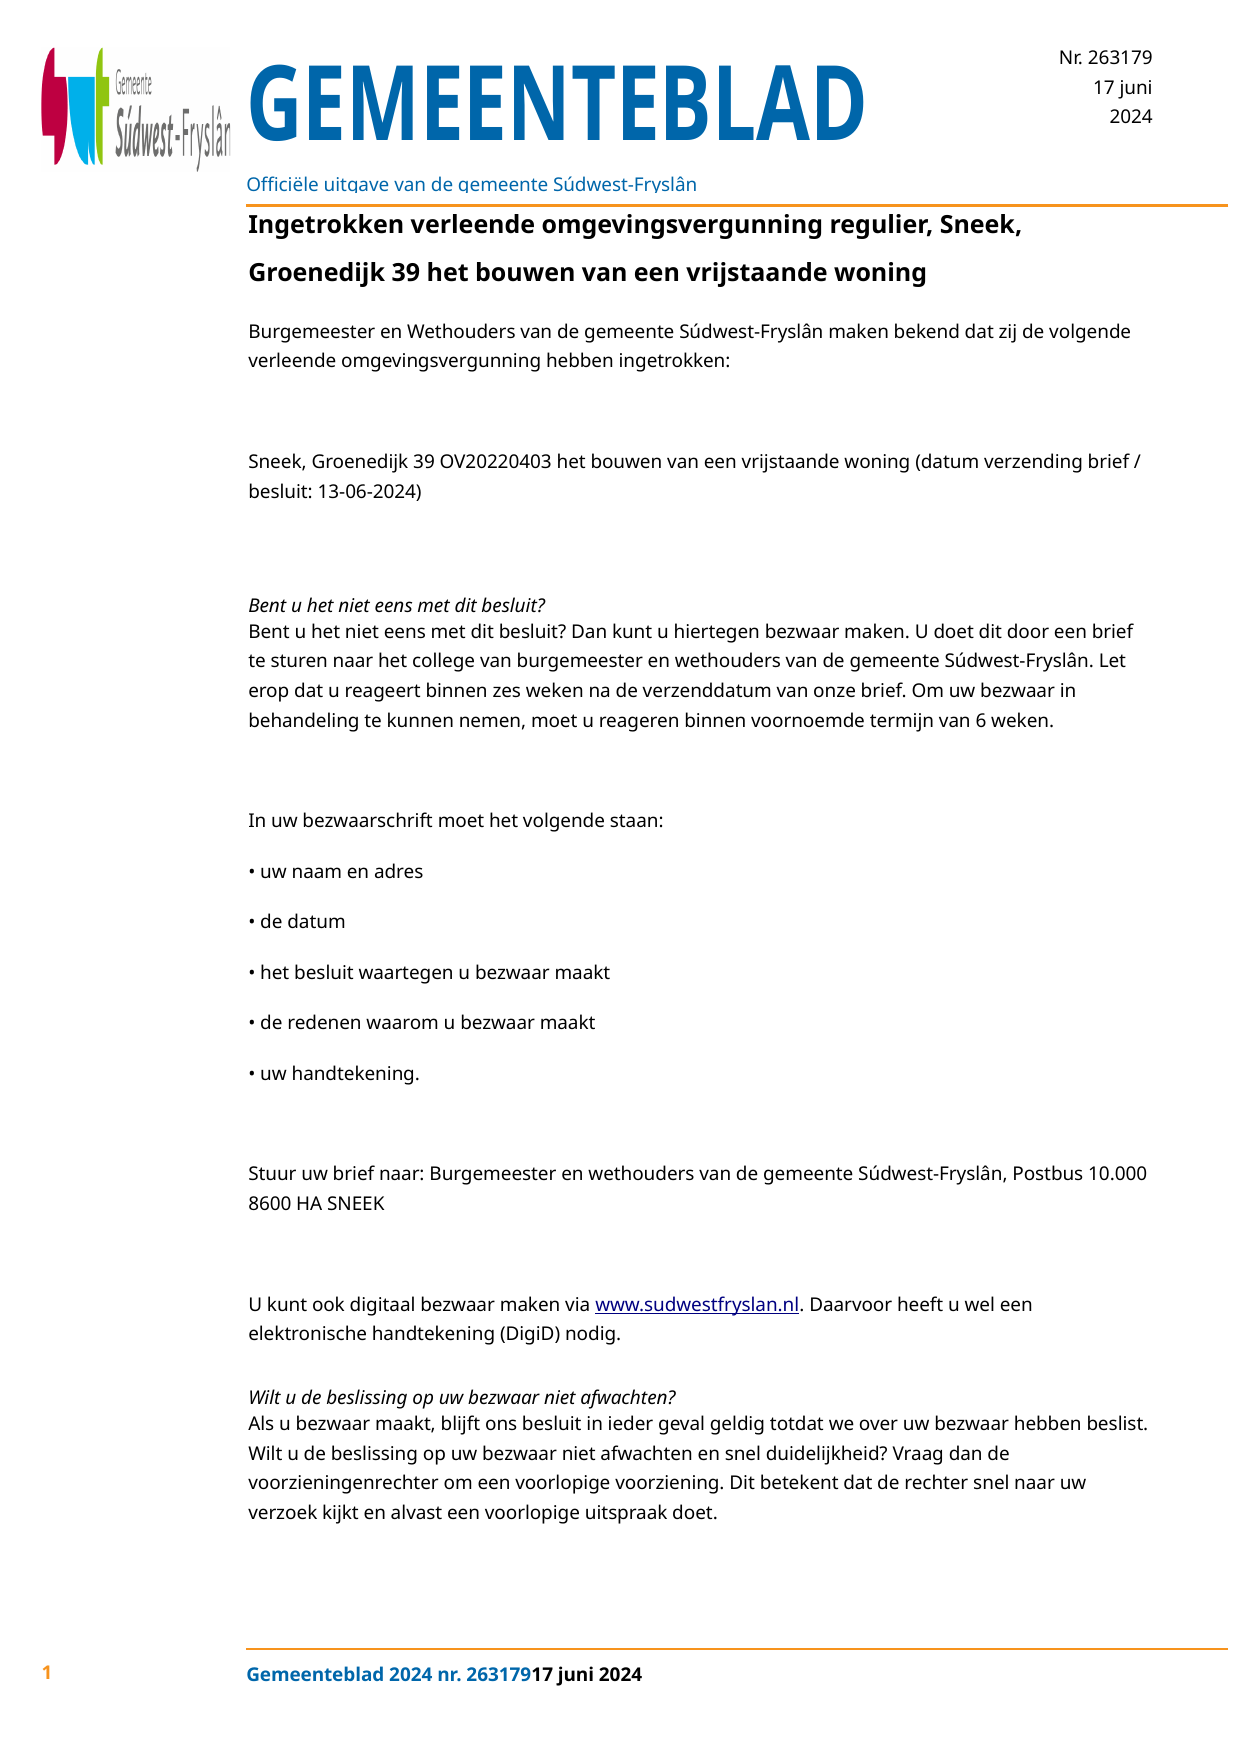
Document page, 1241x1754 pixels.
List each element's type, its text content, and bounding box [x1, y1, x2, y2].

picture [41, 47, 231, 172]
text Bent u het niet eens met dit besluit? [248, 592, 1152, 618]
text • uw handtekening. [248, 1060, 1152, 1085]
text U kunt ook digitaal bezwaar maken via www.sudwestfryslan.nl. Daarvoor heeft u wel een elektronische handtekening (DigiD) nodig. [248, 1291, 1152, 1346]
text • uw naam en adres [248, 858, 1152, 884]
text Bent u het niet eens met dit besluit? Dan kunt u hiertegen bezwaar maken. U doet dit door een brief te sturen naar het college van burgemeester en wethouders van de gemeente Súdwest-Fryslân. Let erop dat u reageert binnen zes weken na de verzenddatum van onze brief. Om uw bezwaar in behandeling te kunnen nemen, moet u reageren binnen voornoemde termijn van 6 weken. [248, 618, 1152, 732]
text Wilt u de beslissing op uw bezwaar niet afwachten? [248, 1384, 1152, 1410]
text • het besluit waartegen u bezwaar maakt [248, 959, 1152, 984]
text Als u bezwaar maakt, blijft ons besluit in ieder geval geldig totdat we over uw bezwaar hebben beslist. Wilt u de beslissing op uw bezwaar niet afwachten en snel duidelijkheid? Vraag dan de voorzieningenrechter om een voorlopige voorziening. Dit betekent dat de rechter snel naar uw verzoek kijkt en alvast een voorlopige uitspraak doet. [248, 1410, 1152, 1525]
text In uw bezwaarschrift moet het volgende staan: [248, 808, 1152, 833]
text Sneek, Groenedijk 39 OV20220403 het bouwen van een vrijstaande woning (datum verzending brief / besluit: 13-06-2024) [248, 448, 1152, 504]
text Ingetrokken verleende omgevingsvergunning regulier, Sneek, Groenedijk 39 het bouwen van een vrijstaande woning [248, 207, 1152, 288]
text Burgemeester en Wethouders van de gemeente Súdwest-Fryslân maken bekend dat zij de volgende verleende omgevingsvergunning hebben ingetrokken: [248, 318, 1152, 373]
text • de datum [248, 908, 1152, 934]
text Stuur uw brief naar: Burgemeester en wethouders van de gemeente Súdwest-Fryslân, Postbus 10.000 8600 HA SNEEK [248, 1161, 1152, 1216]
text • de redenen waarom u bezwaar maakt [248, 1009, 1152, 1035]
